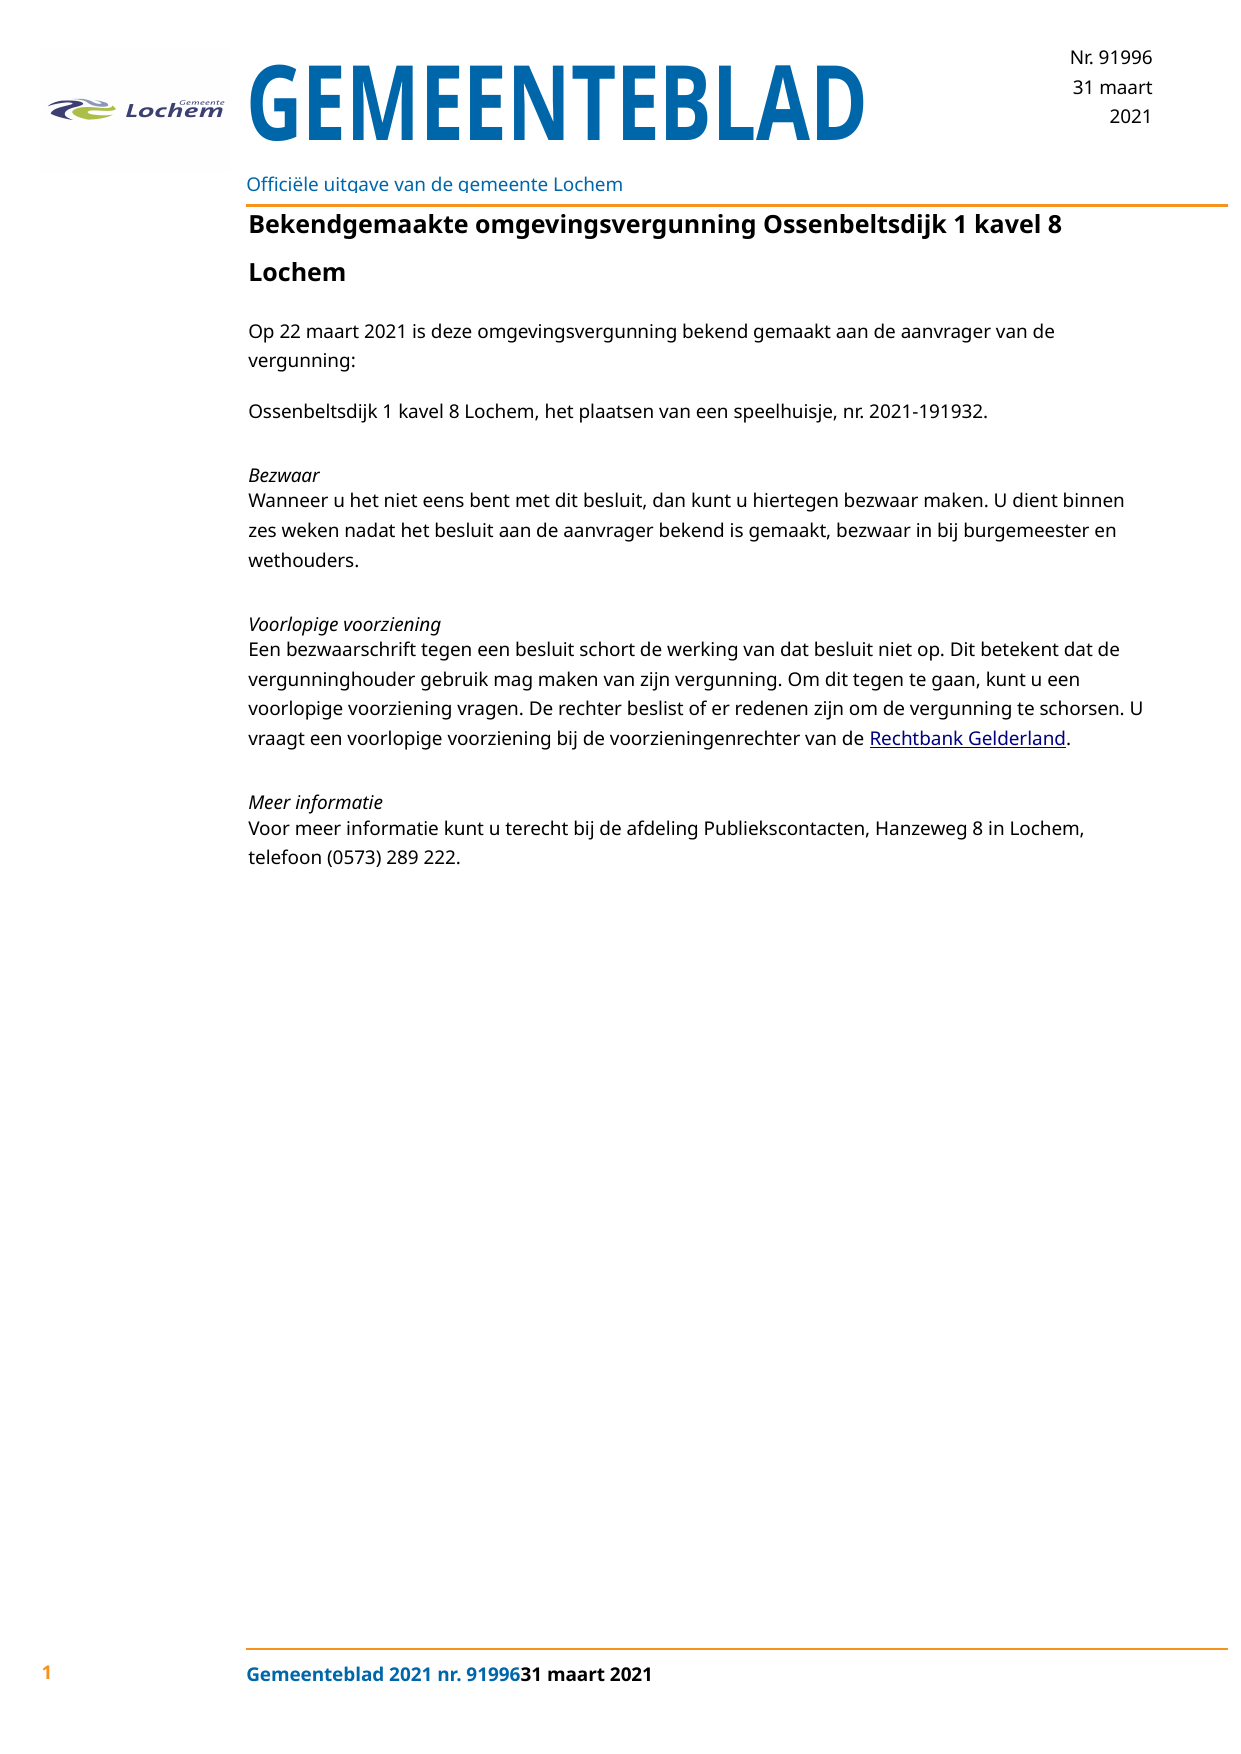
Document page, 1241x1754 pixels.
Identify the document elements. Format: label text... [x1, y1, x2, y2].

text Een bezwaarschrift tegen een besluit schort de werking van dat besluit niet op. Dit betekent dat de vergunninghouder gebruik mag maken van zijn vergunning. Om dit tegen te gaan, kunt u een voorlopige voorziening vragen. De rechter beslist of er redenen zijn om de vergunning te schorsen. U vraagt een voorlopige voorziening bij de voorzieningenrechter van de Rechtbank Gelderland. [248, 636, 1152, 751]
text Meer informatie [248, 789, 1152, 815]
text Wanneer u het niet eens bent met dit besluit, dan kunt u hiertegen bezwaar maken. U dient binnen zes weken nadat het besluit aan de aanvrager bekend is gemaakt, bezwaar in bij burgemeester en wethouders. [248, 488, 1152, 572]
text Bekendgemaakte omgevingsvergunning Ossenbeltsdijk 1 kavel 8 Lochem [248, 207, 1152, 288]
text Voor meer informatie kunt u terecht bij de afdeling Publiekscontacten, Hanzeweg 8 in Lochem, telefoon (0573) 289 222. [248, 815, 1152, 870]
text Bezwaar [248, 462, 1152, 488]
text Voorlopige voorziening [248, 611, 1152, 636]
text Op 22 maart 2021 is deze omgevingsvergunning bekend gemaakt aan de aanvrager van de vergunning: [248, 318, 1152, 373]
picture [41, 47, 231, 172]
text Ossenbeltsdijk 1 kavel 8 Lochem, het plaatsen van een speelhuisje, nr. 2021-191932. [248, 398, 1152, 424]
